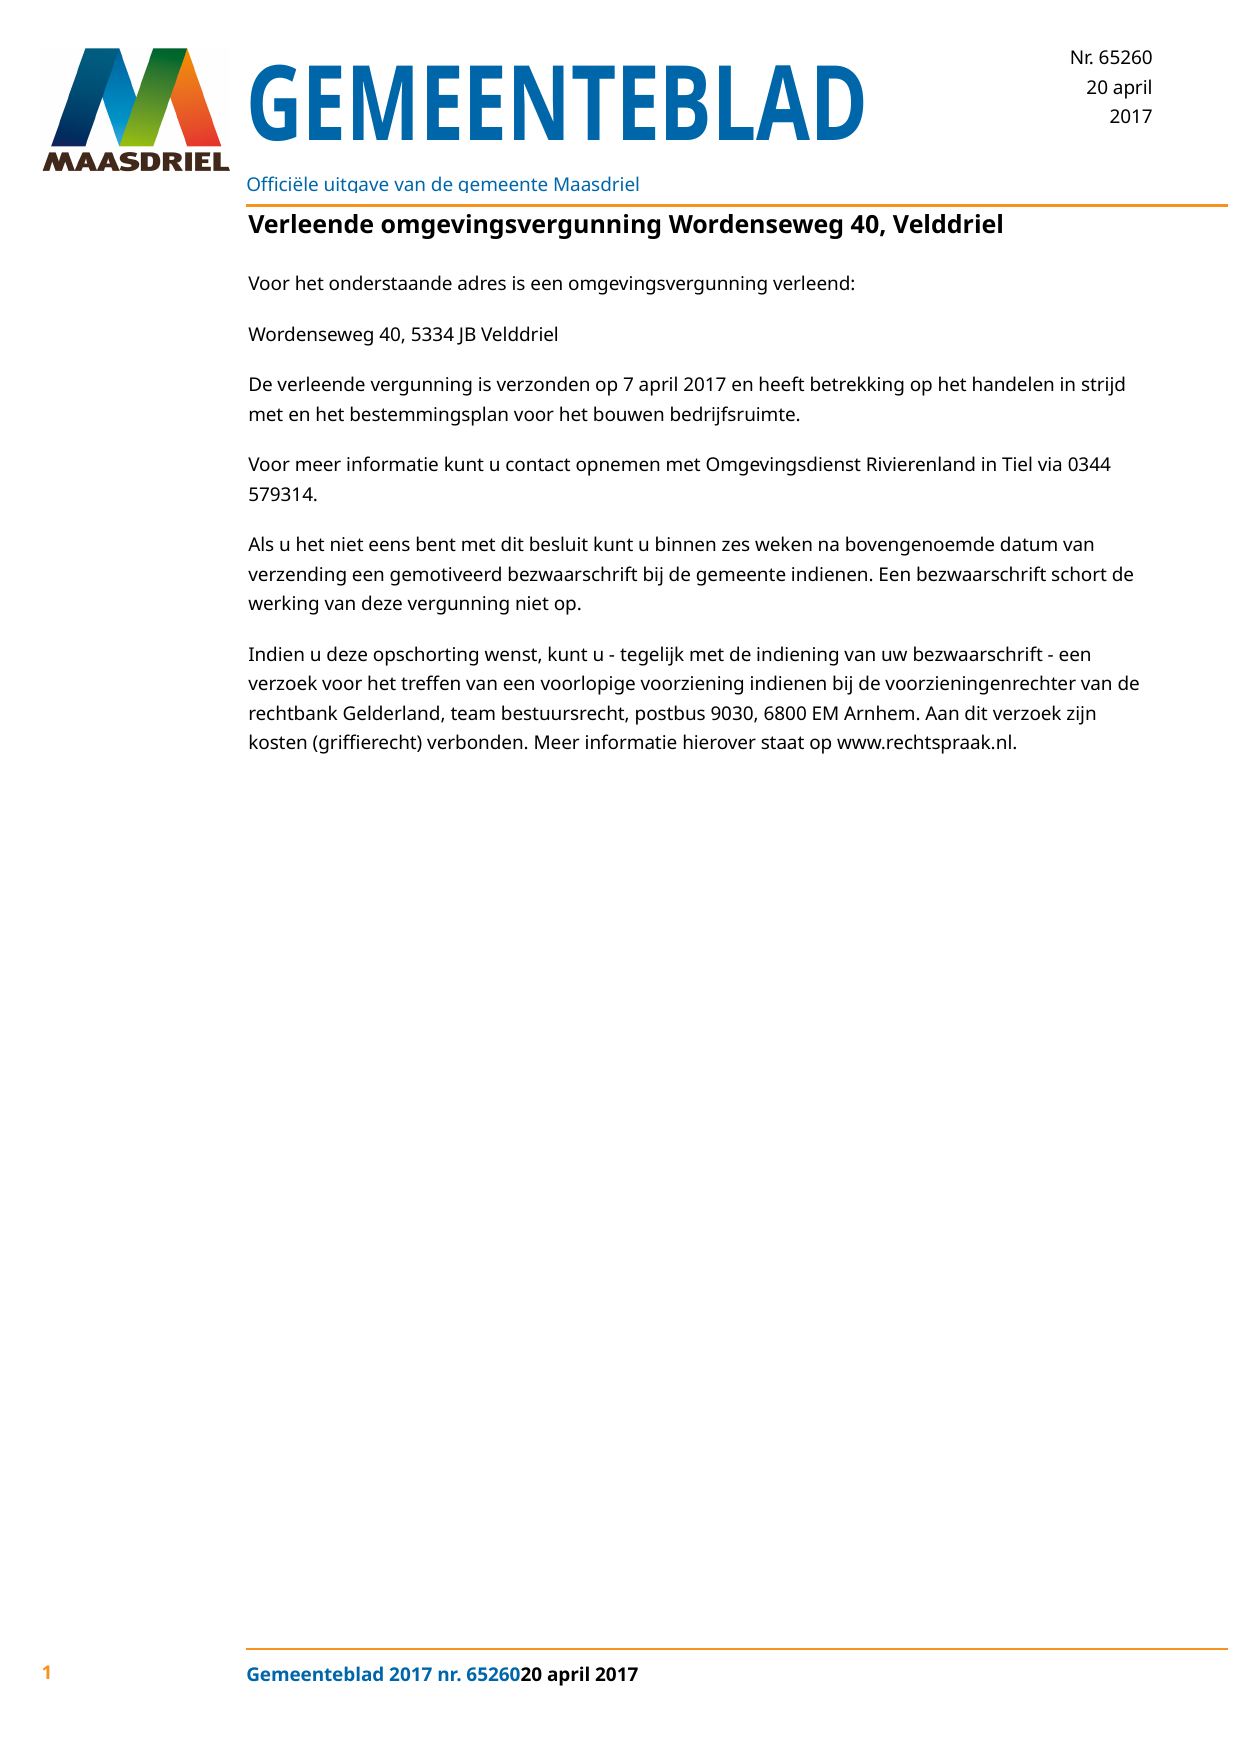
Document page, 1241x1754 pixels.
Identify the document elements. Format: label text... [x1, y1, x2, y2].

text Verleende omgevingsvergunning Wordenseweg 40, Velddriel [248, 207, 1152, 241]
picture [41, 47, 231, 172]
text De verleende vergunning is verzonden op 7 april 2017 en heeft betrekking op het handelen in strijd met en het bestemmingsplan voor het bouwen bedrijfsruimte. [248, 371, 1152, 426]
text Voor meer informatie kunt u contact opnemen met Omgevingsdienst Rivierenland in Tiel via 0344 579314. [248, 451, 1152, 506]
text Indien u deze opschorting wenst, kunt u - tegelijk met de indiening van uw bezwaarschrift - een verzoek voor het treffen van een voorlopige voorziening indienen bij de voorzieningenrechter van de rechtbank Gelderland, team bestuursrecht, postbus 9030, 6800 EM Arnhem. Aan dit verzoek zijn kosten (griffierecht) verbonden. Meer informatie hierover staat op www.rechtspraak.nl. [248, 641, 1152, 755]
text Als u het niet eens bent met dit besluit kunt u binnen zes weken na bovengenoemde datum van verzending een gemotiveerd bezwaarschrift bij de gemeente indienen. Een bezwaarschrift schort de werking van deze vergunning niet op. [248, 531, 1152, 616]
text Voor het onderstaande adres is een omgevingsvergunning verleend: [248, 270, 1152, 296]
text Wordenseweg 40, 5334 JB Velddriel [248, 321, 1152, 346]
